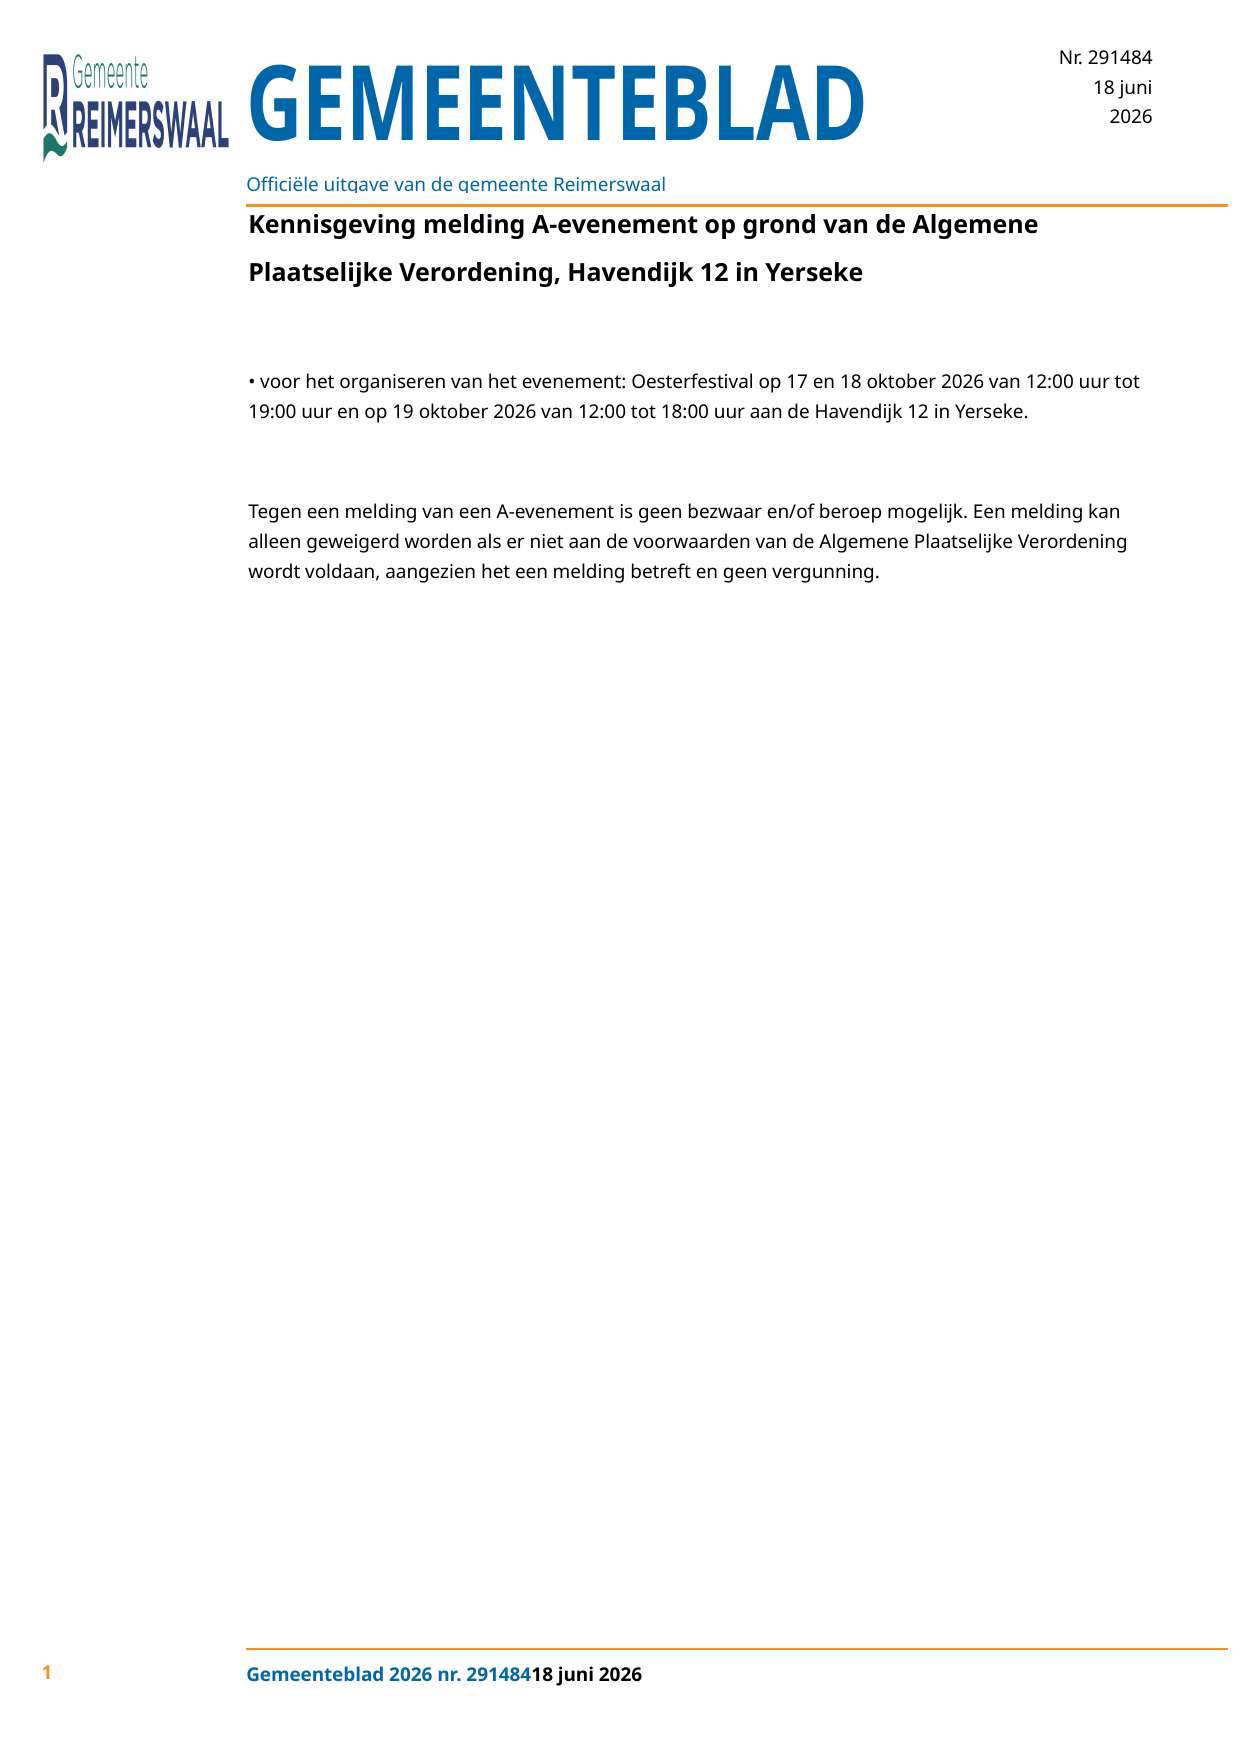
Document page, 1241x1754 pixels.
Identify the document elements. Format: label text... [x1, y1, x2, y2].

text Tegen een melding van een A-evenement is geen bezwaar en/of beroep mogelijk. Een melding kan alleen geweigerd worden als er niet aan de voorwaarden van de Algemene Plaatselijke Verordening wordt voldaan, aangezien het een melding betreft en geen vergunning. [248, 499, 1152, 584]
picture [41, 47, 231, 172]
text • voor het organiseren van het evenement: Oesterfestival op 17 en 18 oktober 2026 van 12:00 uur tot 19:00 uur en op 19 oktober 2026 van 12:00 tot 18:00 uur aan de Havendijk 12 in Yerseke. [248, 368, 1152, 424]
text Kennisgeving melding A-evenement op grond van de Algemene Plaatselijke Verordening, Havendijk 12 in Yerseke [248, 207, 1152, 288]
